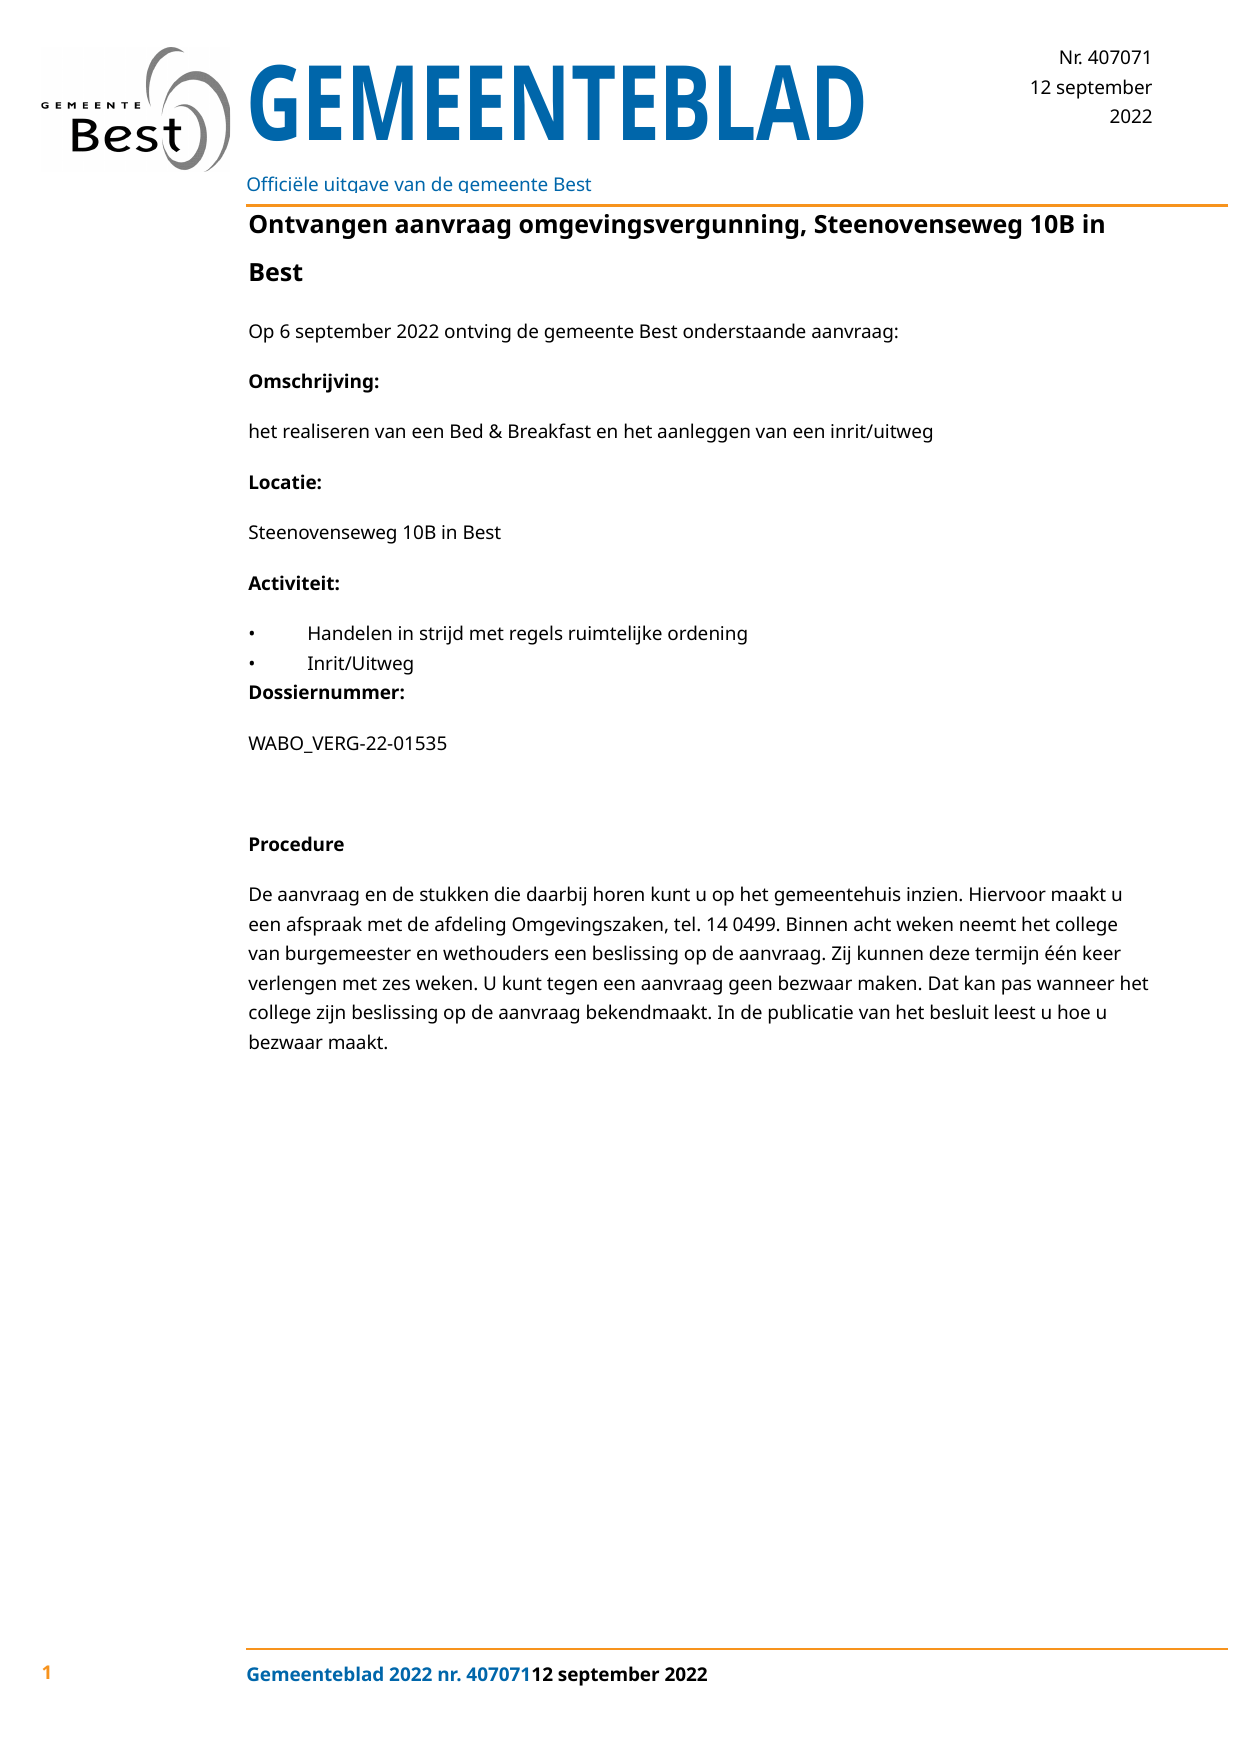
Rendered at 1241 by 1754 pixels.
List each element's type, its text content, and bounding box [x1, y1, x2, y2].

text Ontvangen aanvraag omgevingsvergunning, Steenovenseweg 10B in Best [248, 207, 1152, 288]
text Dossiernummer: [248, 679, 1152, 705]
text Op 6 september 2022 ontving de gemeente Best onderstaande aanvraag: [248, 318, 1152, 344]
text Procedure [248, 831, 1152, 857]
text Locatie: [248, 469, 1152, 495]
text De aanvraag en de stukken die daarbij horen kunt u op het gemeentehuis inzien. Hiervoor maakt u een afspraak met de afdeling Omgevingszaken, tel. 14 0499. Binnen acht weken neemt het college van burgemeester en wethouders een beslissing op de aanvraag. Zij kunnen deze termijn één keer verlengen met zes weken. U kunt tegen een aanvraag geen bezwaar maken. Dat kan pas wanneer het college zijn beslissing op de aanvraag bekendmaakt. In de publicatie van het besluit leest u hoe u bezwaar maakt. [248, 881, 1152, 1055]
text Steenovenseweg 10B in Best [248, 519, 1152, 545]
picture [41, 47, 231, 172]
text Activiteit: [248, 570, 1152, 596]
text WABO_VERG-22-01535 [248, 730, 1152, 756]
text het realiseren van een Bed & Breakfast en het aanleggen van een inrit/uitweg [248, 419, 1152, 444]
list Inrit/Uitweg [248, 650, 1152, 676]
text Omschrijving: [248, 368, 1152, 394]
list Handelen in strijd met regels ruimtelijke ordening [248, 620, 1152, 646]
